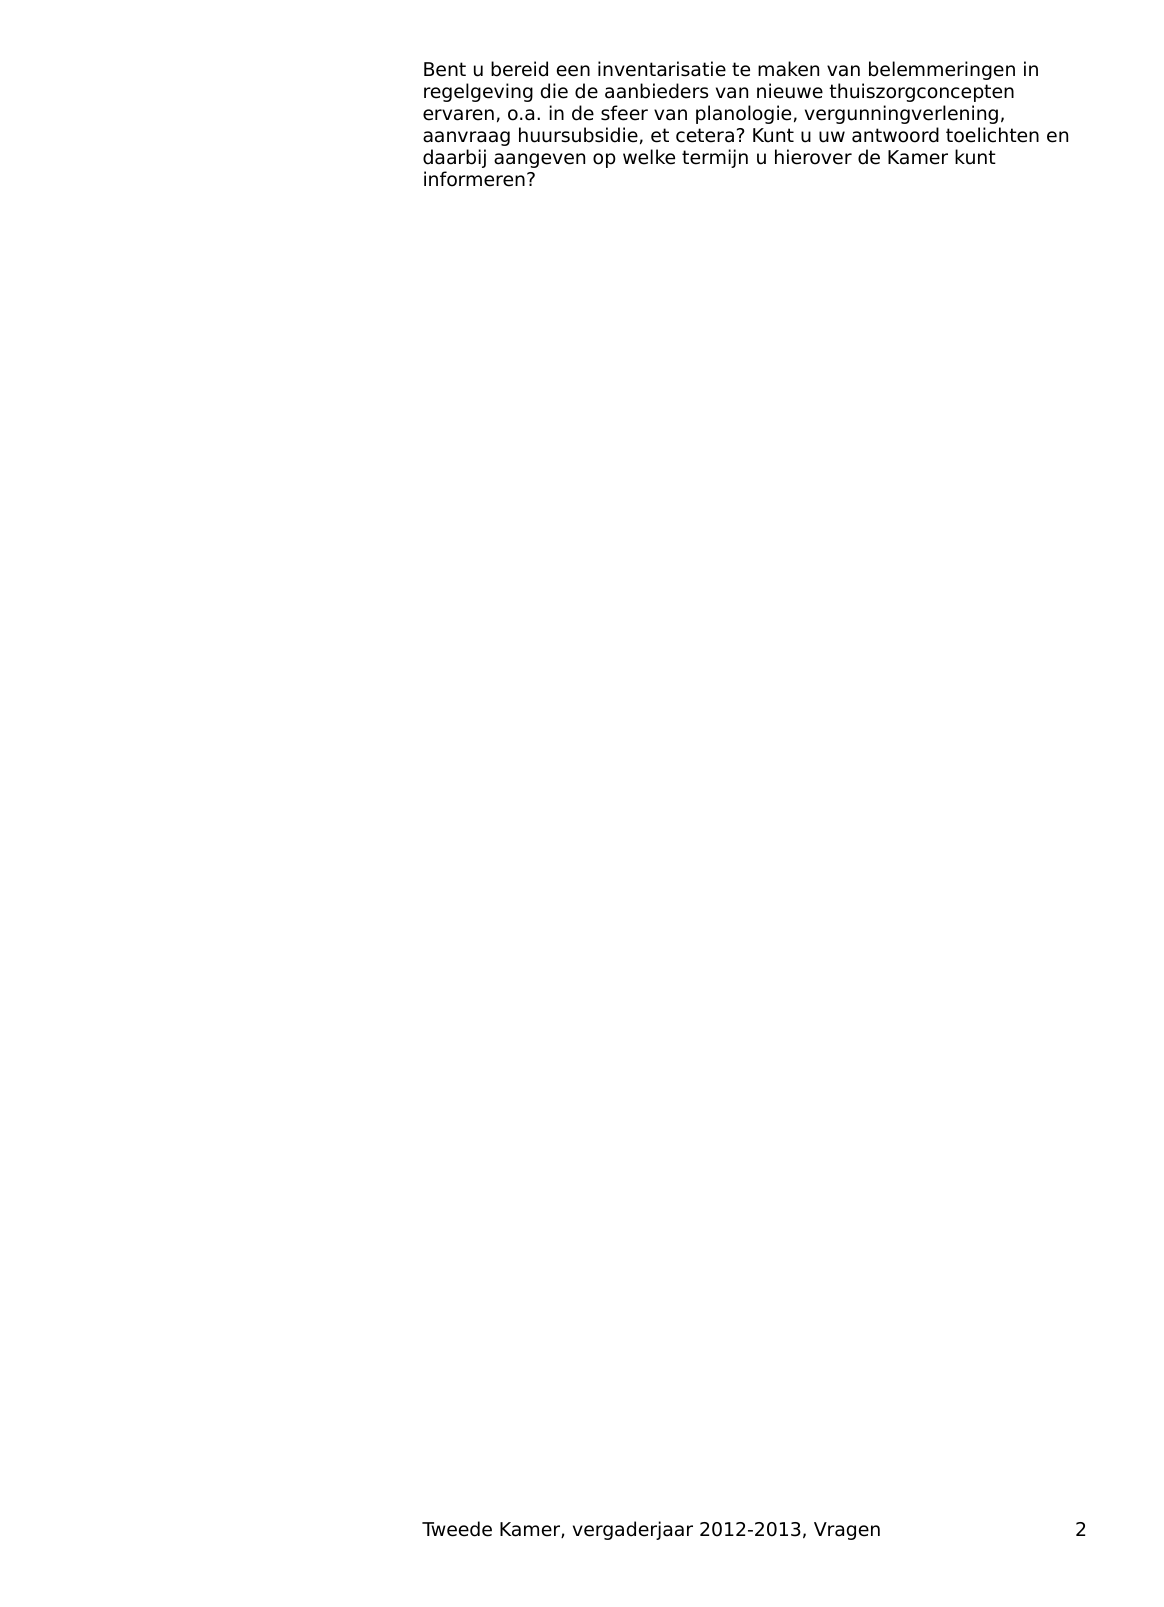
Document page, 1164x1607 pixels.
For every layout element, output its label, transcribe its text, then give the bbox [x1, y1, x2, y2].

text Bent u bereid een inventarisatie te maken van belemmeringen in regelgeving die de aanbieders van nieuwe thuiszorgconcepten ervaren, o.a. in de sfeer van planologie, vergunningverlening, aanvraag huursubsidie, et cetera? Kunt u uw antwoord toelichten en daarbij aangeven op welke termijn u hierover de Kamer kunt informeren? [422, 59, 1087, 191]
